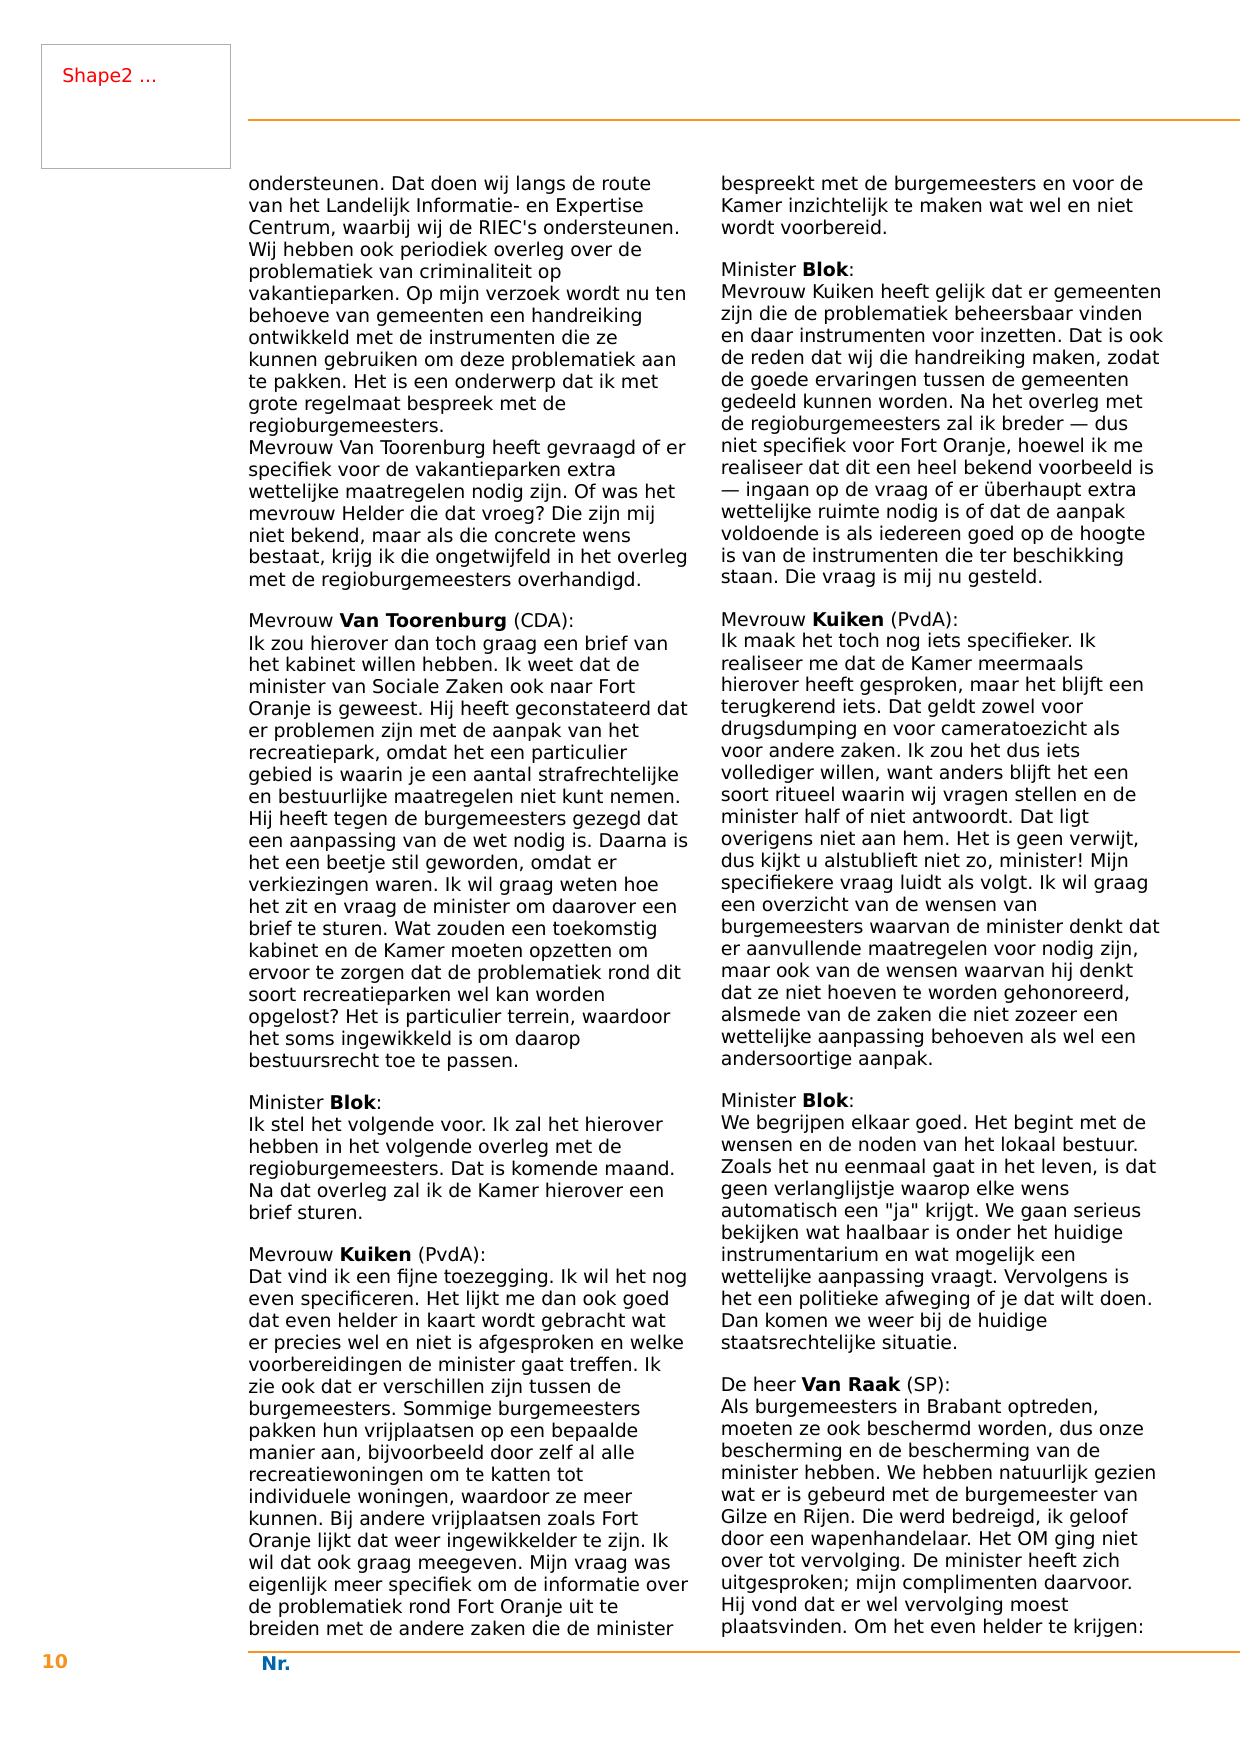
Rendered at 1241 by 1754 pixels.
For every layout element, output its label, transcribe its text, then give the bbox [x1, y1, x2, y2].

text Minister Blok: [721, 1090, 1163, 1112]
text Ik zou hierover dan toch graag een brief van het kabinet willen hebben. Ik weet dat de minister van Sociale Zaken ook naar Fort Oranje is geweest. Hij heeft geconstateerd dat er problemen zijn met de aanpak van het recreatiepark, omdat het een particulier gebied is waarin je een aantal strafrechtelijke en bestuurlijke maatregelen niet kunt nemen. Hij heeft tegen de burgemeesters gezegd dat een aanpassing van de wet nodig is. Daarna is het een beetje stil geworden, omdat er verkiezingen waren. Ik wil graag weten hoe het zit en vraag de minister om daarover een brief te sturen. Wat zouden een toekomstig kabinet en de Kamer moeten opzetten om ervoor te zorgen dat de problematiek rond dit soort recreatieparken wel kan worden opgelost? Het is particulier terrein, waardoor het soms ingewikkeld is om daarop bestuursrecht toe te passen. [248, 632, 691, 1072]
text Dat vind ik een fijne toezegging. Ik wil het nog even specificeren. Het lijkt me dan ook goed dat even helder in kaart wordt gebracht wat er precies wel en niet is afgesproken en welke voorbereidingen de minister gaat treffen. Ik zie ook dat er verschillen zijn tussen de burgemeesters. Sommige burgemeesters pakken hun vrijplaatsen op een bepaalde manier aan, bijvoorbeeld door zelf al alle recreatiewoningen om te katten tot individuele woningen, waardoor ze meer kunnen. Bij andere vrijplaatsen zoals Fort Oranje lijkt dat weer ingewikkelder te zijn. Ik wil dat ook graag meegeven. Mijn vraag was eigenlijk meer specifiek om de informatie over de problematiek rond Fort Oranje uit te breiden met de andere zaken die de minister [248, 1266, 691, 1639]
text Mevrouw Van Toorenburg heeft gevraagd of er specifiek voor de vakantieparken extra wettelijke maatregelen nodig zijn. Of was het mevrouw Helder die dat vroeg? Die zijn mij niet bekend, maar als die concrete wens bestaat, krijg ik die ongetwijfeld in het overleg met de regioburgemeesters overhandigd. [248, 437, 691, 590]
text Ik stel het volgende voor. Ik zal het hierover hebben in het volgende overleg met de regioburgemeesters. Dat is komende maand. Na dat overleg zal ik de Kamer hierover een brief sturen. [248, 1114, 691, 1224]
text Minister Blok: [248, 1092, 691, 1114]
text bespreekt met de burgemeesters en voor de Kamer inzichtelijk te maken wat wel en niet wordt voorbereid. [721, 173, 1163, 239]
text We begrijpen elkaar goed. Het begint met de wensen en de noden van het lokaal bestuur. Zoals het nu eenmaal gaat in het leven, is dat geen verlanglijstje waarop elke wens automatisch een "ja" krijgt. We gaan serieus bekijken wat haalbaar is onder het huidige instrumentarium en wat mogelijk een wettelijke aanpassing vraagt. Vervolgens is het een politieke afweging of je dat wilt doen. Dan komen we weer bij de huidige staatsrechtelijke situatie. [721, 1112, 1163, 1354]
text ondersteunen. Dat doen wij langs de route van het Landelijk Informatie- en Expertise Centrum, waarbij wij de RIEC's ondersteunen. Wij hebben ook periodiek overleg over de problematiek van criminaliteit op vakantieparken. Op mijn verzoek wordt nu ten behoeve van gemeenten een handreiking ontwikkeld met de instrumenten die ze kunnen gebruiken om deze problematiek aan te pakken. Het is een onderwerp dat ik met grote regelmaat bespreek met de regioburgemeesters. [248, 173, 691, 437]
text Mevrouw Kuiken heeft gelijk dat er gemeenten zijn die de problematiek beheersbaar vinden en daar instrumenten voor inzetten. Dat is ook de reden dat wij die handreiking maken, zodat de goede ervaringen tussen de gemeenten gedeeld kunnen worden. Na het overleg met de regioburgemeesters zal ik breder — dus niet specifiek voor Fort Oranje, hoewel ik me realiseer dat dit een heel bekend voorbeeld is — ingaan op de vraag of er überhaupt extra wettelijke ruimte nodig is of dat de aanpak voldoende is als iedereen goed op de hoogte is van de instrumenten die ter beschikking staan. Die vraag is mij nu gesteld. [721, 281, 1163, 588]
text Ik maak het toch nog iets specifieker. Ik realiseer me dat de Kamer meermaals hierover heeft gesproken, maar het blijft een terugkerend iets. Dat geldt zowel voor drugsdumping en voor cameratoezicht als voor andere zaken. Ik zou het dus iets vollediger willen, want anders blijft het een soort ritueel waarin wij vragen stellen en de minister half of niet antwoordt. Dat ligt overigens niet aan hem. Het is geen verwijt, dus kijkt u alstublieft niet zo, minister! Mijn specifiekere vraag luidt als volgt. Ik wil graag een overzicht van de wensen van burgemeesters waarvan de minister denkt dat er aanvullende maatregelen voor nodig zijn, maar ook van de wensen waarvan hij denkt dat ze niet hoeven te worden gehonoreerd, alsmede van de zaken die niet zozeer een wettelijke aanpassing behoeven als wel een andersoortige aanpak. [721, 630, 1163, 1070]
text Minister Blok: [721, 259, 1163, 281]
text De heer Van Raak (SP): [721, 1374, 1163, 1396]
text Als burgemeesters in Brabant optreden, moeten ze ook beschermd worden, dus onze bescherming en de bescherming van de minister hebben. We hebben natuurlijk gezien wat er is gebeurd met de burgemeester van Gilze en Rijen. Die werd bedreigd, ik geloof door een wapenhandelaar. Het OM ging niet over tot vervolging. De minister heeft zich uitgesproken; mijn complimenten daarvoor. Hij vond dat er wel vervolging moest plaatsvinden. Om het even helder te krijgen: [721, 1396, 1163, 1637]
text Mevrouw Kuiken (PvdA): [248, 1244, 691, 1266]
text Mevrouw Van Toorenburg (CDA): [248, 610, 691, 632]
text Mevrouw Kuiken (PvdA): [721, 608, 1163, 630]
